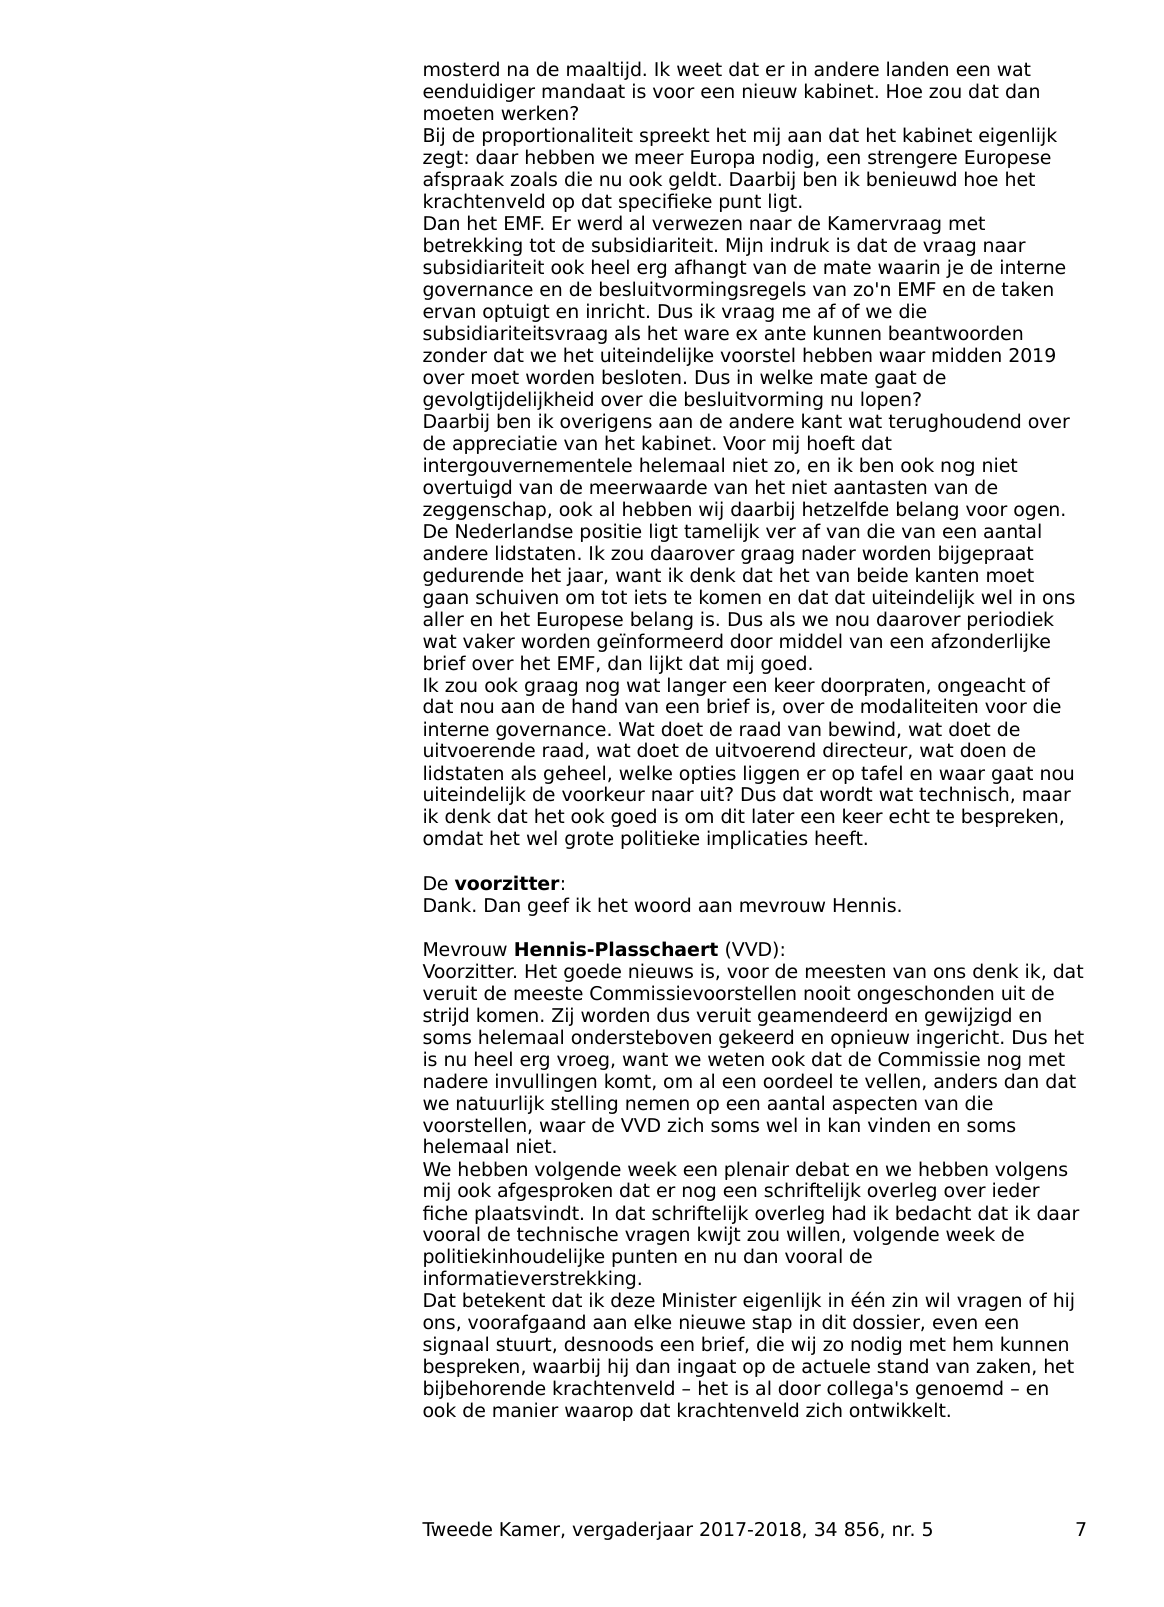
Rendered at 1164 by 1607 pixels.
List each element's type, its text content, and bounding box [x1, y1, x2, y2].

text Dan het EMF. Er werd al verwezen naar de Kamervraag met betrekking tot de subsidiariteit. Mijn indruk is dat de vraag naar subsidiariteit ook heel erg afhangt van de mate waarin je de interne governance en de besluitvormingsregels van zo'n EMF en de taken ervan optuigt en inricht. Dus ik vraag me af of we die subsidiariteitsvraag als het ware ex ante kunnen beantwoorden zonder dat we het uiteindelijke voorstel hebben waar midden 2019 over moet worden besloten. Dus in welke mate gaat de gevolgtijdelijkheid over die besluitvorming nu lopen? [422, 213, 1087, 411]
text Voorzitter. Het goede nieuws is, voor de meesten van ons denk ik, dat veruit de meeste Commissievoorstellen nooit ongeschonden uit de strijd komen. Zij worden dus veruit geamendeerd en gewijzigd en soms helemaal ondersteboven gekeerd en opnieuw ingericht. Dus het is nu heel erg vroeg, want we weten ook dat de Commissie nog met nadere invullingen komt, om al een oordeel te vellen, anders dan dat we natuurlijk stelling nemen op een aantal aspecten van die voorstellen, waar de VVD zich soms wel in kan vinden en soms helemaal niet. [422, 961, 1087, 1158]
text Dank. Dan geef ik het woord aan mevrouw Hennis. [422, 894, 1087, 916]
text Dat betekent dat ik deze Minister eigenlijk in één zin wil vragen of hij ons, voorafgaand aan elke nieuwe stap in dit dossier, even een signaal stuurt, desnoods een brief, die wij zo nodig met hem kunnen bespreken, waarbij hij dan ingaat op de actuele stand van zaken, het bijbehorende krachtenveld – het is al door collega's genoemd – en ook de manier waarop dat krachtenveld zich ontwikkelt. [422, 1290, 1087, 1422]
text mosterd na de maaltijd. Ik weet dat er in andere landen een wat eenduidiger mandaat is voor een nieuw kabinet. Hoe zou dat dan moeten werken? [422, 59, 1087, 125]
text We hebben volgende week een plenair debat en we hebben volgens mij ook afgesproken dat er nog een schriftelijk overleg over ieder fiche plaatsvindt. In dat schriftelijk overleg had ik bedacht dat ik daar vooral de technische vragen kwijt zou willen, volgende week de politiekinhoudelijke punten en nu dan vooral de informatieverstrekking. [422, 1158, 1087, 1290]
text Ik zou ook graag nog wat langer een keer doorpraten, ongeacht of dat nou aan de hand van een brief is, over de modaliteiten voor die interne governance. Wat doet de raad van bewind, wat doet de uitvoerende raad, wat doet de uitvoerend directeur, wat doen de lidstaten als geheel, welke opties liggen er op tafel en waar gaat nou uiteindelijk de voorkeur naar uit? Dus dat wordt wat technisch, maar ik denk dat het ook goed is om dit later een keer echt te bespreken, omdat het wel grote politieke implicaties heeft. [422, 674, 1087, 850]
text Bij de proportionaliteit spreekt het mij aan dat het kabinet eigenlijk zegt: daar hebben we meer Europa nodig, een strengere Europese afspraak zoals die nu ook geldt. Daarbij ben ik benieuwd hoe het krachtenveld op dat specifieke punt ligt. [422, 125, 1087, 213]
text Mevrouw Hennis-Plasschaert (VVD): [422, 939, 1087, 961]
text De voorzitter: [422, 872, 1087, 894]
text Daarbij ben ik overigens aan de andere kant wat terughoudend over de appreciatie van het kabinet. Voor mij hoeft dat intergouvernementele helemaal niet zo, en ik ben ook nog niet overtuigd van de meerwaarde van het niet aantasten van de zeggenschap, ook al hebben wij daarbij hetzelfde belang voor ogen. De Nederlandse positie ligt tamelijk ver af van die van een aantal andere lidstaten. Ik zou daarover graag nader worden bijgepraat gedurende het jaar, want ik denk dat het van beide kanten moet gaan schuiven om tot iets te komen en dat dat uiteindelijk wel in ons aller en het Europese belang is. Dus als we nou daarover periodiek wat vaker worden geïnformeerd door middel van een afzonderlijke brief over het EMF, dan lijkt dat mij goed. [422, 411, 1087, 674]
